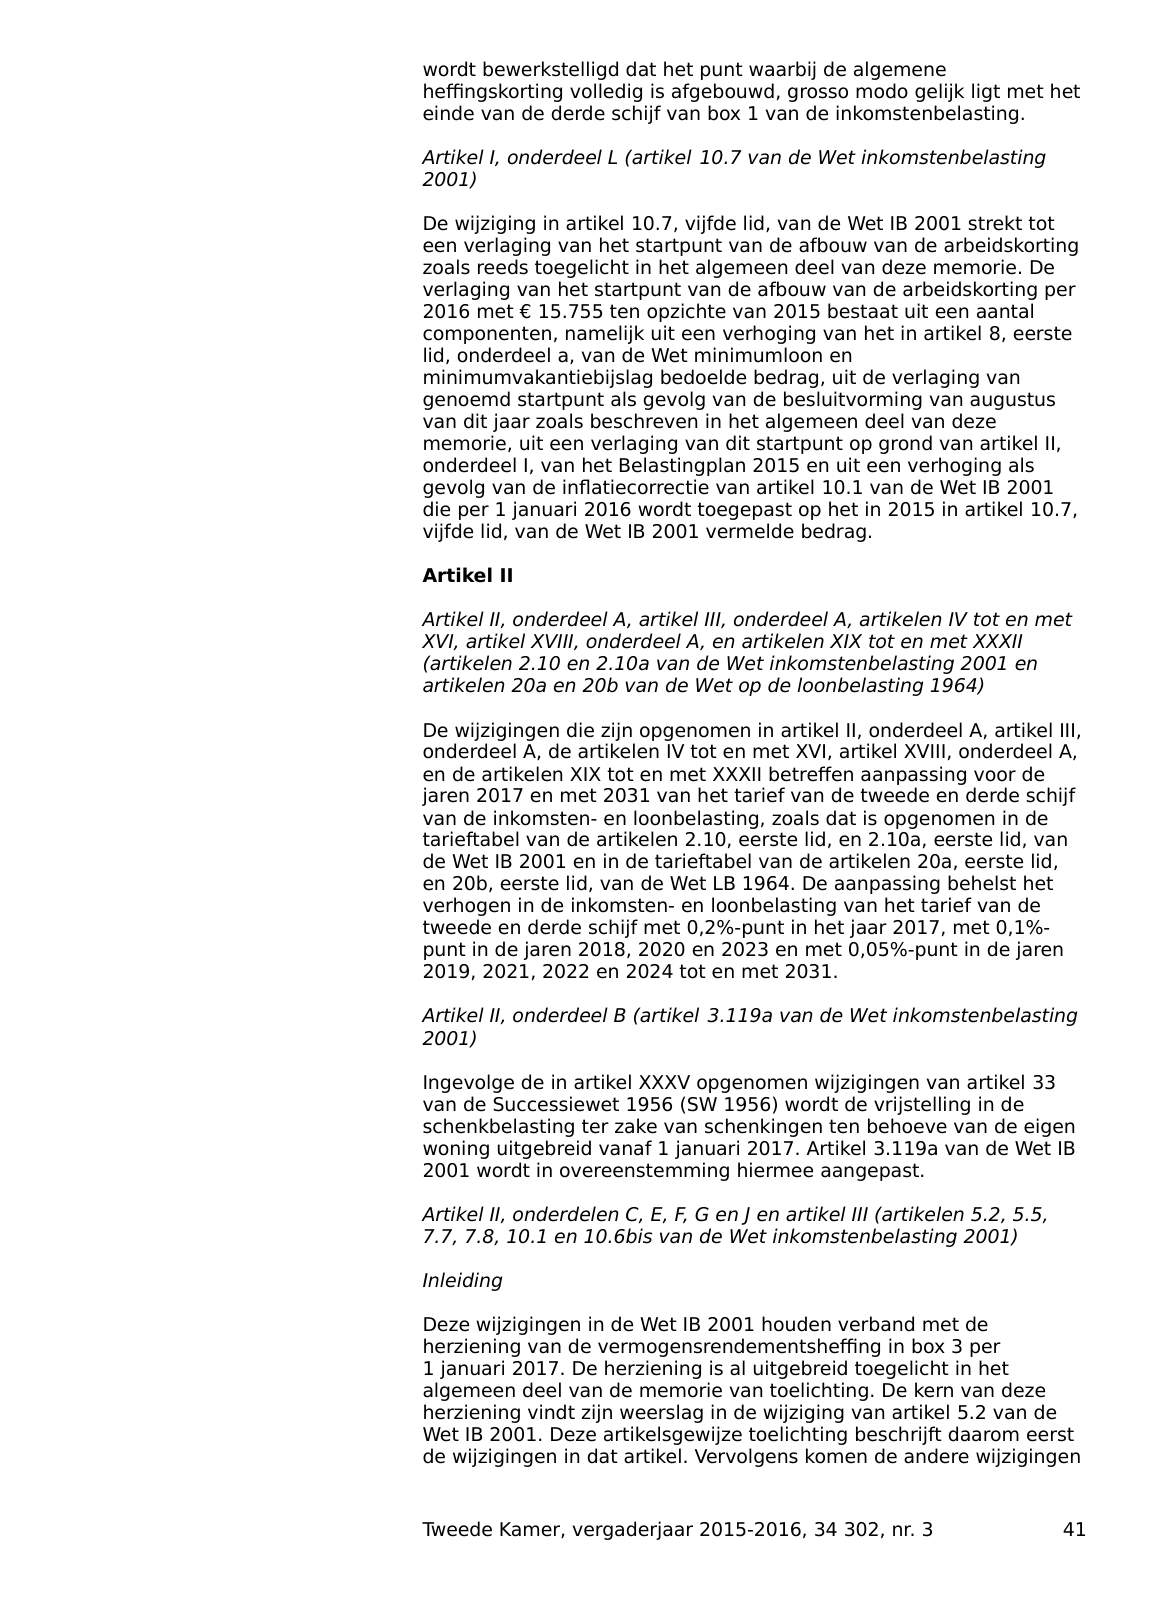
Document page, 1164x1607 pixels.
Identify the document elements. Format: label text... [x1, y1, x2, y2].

subtitle Inleiding [422, 1270, 1087, 1292]
subtitle Artikel II, onderdelen C, E, F, G en J en artikel III (artikelen 5.2, 5.5, 7.7, 7.8, 10.1 en 10.6bis van de Wet inkomstenbelasting 2001) [422, 1204, 1087, 1248]
subtitle Artikel II, onderdeel B (artikel 3.119a van de Wet inkomstenbelasting 2001) [422, 1005, 1087, 1049]
subtitle Artikel II, onderdeel A, artikel III, onderdeel A, artikelen IV tot en met XVI, artikel XVIII, onderdeel A, en artikelen XIX tot en met XXXII (artikelen 2.10 en 2.10a van de Wet inkomstenbelasting 2001 en artikelen 20a en 20b van de Wet op de loonbelasting 1964) [422, 609, 1087, 697]
text wordt bewerkstelligd dat het punt waarbij de algemene heffingskorting volledig is afgebouwd, grosso modo gelijk ligt met het einde van de derde schijf van box 1 van de inkomstenbelasting. [422, 59, 1087, 125]
subtitle Artikel II [422, 565, 1087, 587]
text De wijzigingen die zijn opgenomen in artikel II, onderdeel A, artikel III, onderdeel A, de artikelen IV tot en met XVI, artikel XVIII, onderdeel A, en de artikelen XIX tot en met XXXII betreffen aanpassing voor de jaren 2017 en met 2031 van het tarief van de tweede en derde schijf van de inkomsten- en loonbelasting, zoals dat is opgenomen in de tarieftabel van de artikelen 2.10, eerste lid, en 2.10a, eerste lid, van de Wet IB 2001 en in de tarieftabel van de artikelen 20a, eerste lid, en 20b, eerste lid, van de Wet LB 1964. De aanpassing behelst het verhogen in de inkomsten- en loonbelasting van het tarief van de tweede en derde schijf met 0,2%-punt in het jaar 2017, met 0,1%-punt in de jaren 2018, 2020 en 2023 en met 0,05%-punt in de jaren 2019, 2021, 2022 en 2024 tot en met 2031. [422, 719, 1087, 983]
subtitle Artikel I, onderdeel L (artikel 10.7 van de Wet inkomstenbelasting 2001) [422, 147, 1087, 191]
text De wijziging in artikel 10.7, vijfde lid, van de Wet IB 2001 strekt tot een verlaging van het startpunt van de afbouw van de arbeidskorting zoals reeds toegelicht in het algemeen deel van deze memorie. De verlaging van het startpunt van de afbouw van de arbeidskorting per 2016 met € 15.755 ten opzichte van 2015 bestaat uit een aantal componenten, namelijk uit een verhoging van het in artikel 8, eerste lid, onderdeel a, van de Wet minimumloon en minimumvakantiebijslag bedoelde bedrag, uit de verlaging van genoemd startpunt als gevolg van de besluitvorming van augustus van dit jaar zoals beschreven in het algemeen deel van deze memorie, uit een verlaging van dit startpunt op grond van artikel II, onderdeel I, van het Belastingplan 2015 en uit een verhoging als gevolg van de inflatiecorrectie van artikel 10.1 van de Wet IB 2001 die per 1 januari 2016 wordt toegepast op het in 2015 in artikel 10.7, vijfde lid, van de Wet IB 2001 vermelde bedrag. [422, 213, 1087, 543]
text Ingevolge de in artikel XXXV opgenomen wijzigingen van artikel 33 van de Successiewet 1956 (SW 1956) wordt de vrijstelling in de schenkbelasting ter zake van schenkingen ten behoeve van de eigen woning uitgebreid vanaf 1 januari 2017. Artikel 3.119a van de Wet IB 2001 wordt in overeenstemming hiermee aangepast. [422, 1072, 1087, 1181]
text Deze wijzigingen in de Wet IB 2001 houden verband met de herziening van de vermogensrendementsheffing in box 3 per 1 januari 2017. De herziening is al uitgebreid toegelicht in het algemeen deel van de memorie van toelichting. De kern van deze herziening vindt zijn weerslag in de wijziging van artikel 5.2 van de Wet IB 2001. Deze artikelsgewijze toelichting beschrijft daarom eerst de wijzigingen in dat artikel. Vervolgens komen de andere wijzigingen [422, 1314, 1087, 1468]
